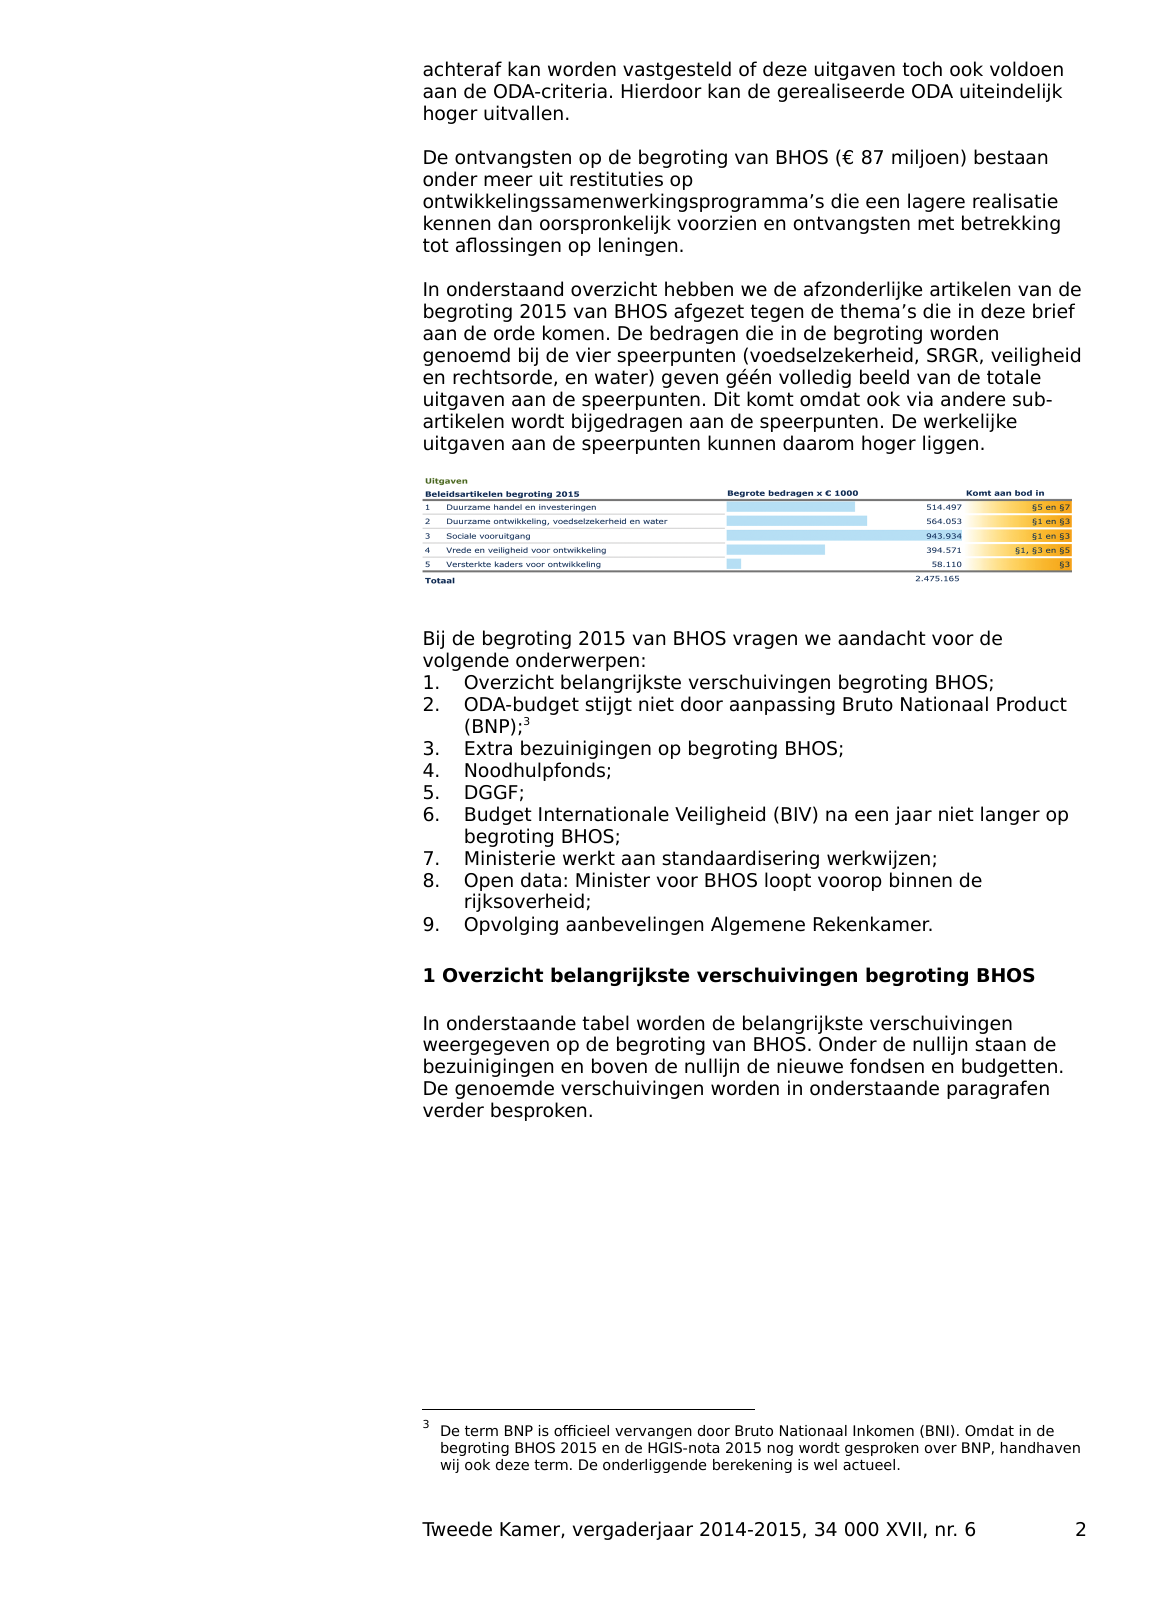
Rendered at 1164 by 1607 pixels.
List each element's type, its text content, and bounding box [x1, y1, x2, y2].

text In onderstaand overzicht hebben we de afzonderlijke artikelen van de begroting 2015 van BHOS afgezet tegen de thema’s die in deze brief aan de orde komen. De bedragen die in de begroting worden genoemd bij de vier speerpunten (voedselzekerheid, SRGR, veiligheid en rechtsorde, en water) geven géén volledig beeld van de totale uitgaven aan de speerpunten. Dit komt omdat ook via andere sub-artikelen wordt bijgedragen aan de speerpunten. De werkelijke uitgaven aan de speerpunten kunnen daarom hoger liggen. [422, 279, 1087, 455]
text 8. Open data: Minister voor BHOS loopt voorop binnen de rijksoverheid; [422, 869, 1087, 913]
text achteraf kan worden vastgesteld of deze uitgaven toch ook voldoen aan de ODA-criteria. Hierdoor kan de gerealiseerde ODA uiteindelijk hoger uitvallen. [422, 59, 1087, 125]
text 5. DGGF; [422, 782, 1087, 803]
text De ontvangsten op de begroting van BHOS (€ 87 miljoen) bestaan onder meer uit restituties op ontwikkelingssamenwerkingsprogramma’s die een lagere realisatie kennen dan oorspronkelijk voorzien en ontvangsten met betrekking tot aflossingen op leningen. [422, 147, 1087, 257]
text 6. Budget Internationale Veiligheid (BIV) na een jaar niet langer op begroting BHOS; [422, 803, 1087, 847]
text 1. Overzicht belangrijkste verschuivingen begroting BHOS; [422, 672, 1087, 694]
text 2. ODA-budget stijgt niet door aanpassing Bruto Nationaal Product (BNP); [422, 694, 1087, 738]
text 7. Ministerie werkt aan standaardisering werkwijzen; [422, 847, 1087, 869]
text 3. Extra bezuinigingen op begroting BHOS; [422, 738, 1087, 759]
text In onderstaande tabel worden de belangrijkste verschuivingen weergegeven op de begroting van BHOS. Onder de nullijn staan de bezuinigingen en boven de nullijn de nieuwe fondsen en budgetten. De genoemde verschuivingen worden in onderstaande paragrafen verder besproken. [422, 1012, 1087, 1122]
text 4. Noodhulpfonds; [422, 759, 1087, 782]
text 9. Opvolging aanbevelingen Algemene Rekenkamer. [422, 913, 1087, 935]
subtitle 1 Overzicht belangrijkste verschuivingen begroting BHOS [422, 965, 1087, 987]
text Bij de begroting 2015 van BHOS vragen we aandacht voor de volgende onderwerpen: [422, 628, 1087, 672]
picture [422, 477, 1072, 584]
text De term BNP is officieel vervangen door Bruto Nationaal Inkomen (BNI). Omdat in de begroting BHOS 2015 en de HGIS-nota 2015 nog wordt gesproken over BNP, handhaven wij ook deze term. De onderliggende berekening is wel actueel. [422, 1418, 1087, 1474]
